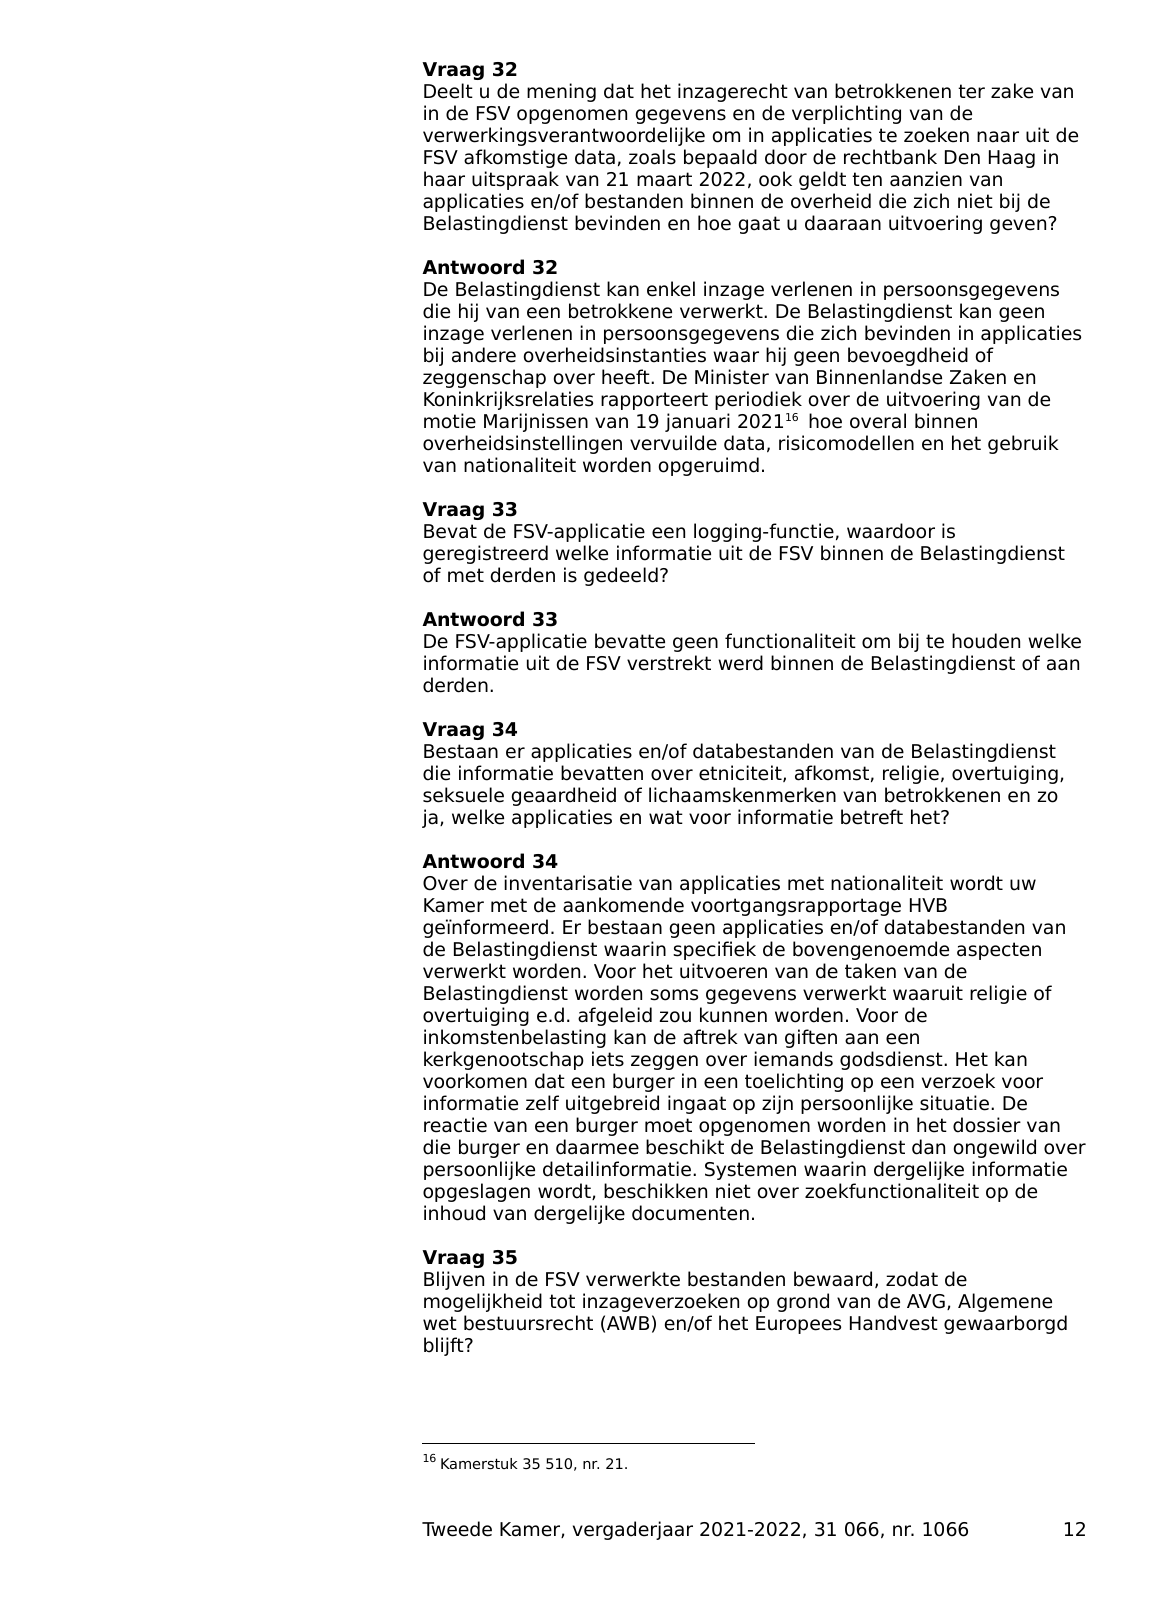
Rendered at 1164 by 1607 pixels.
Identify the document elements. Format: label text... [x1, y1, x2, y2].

text Bestaan er applicaties en/of databestanden van de Belastingdienst die informatie bevatten over etniciteit, afkomst, religie, overtuiging, seksuele geaardheid of lichaamskenmerken van betrokkenen en zo ja, welke applicaties en wat voor informatie betreft het? [422, 741, 1087, 829]
subtitle Vraag 33 [422, 499, 1087, 521]
text Deelt u de mening dat het inzagerecht van betrokkenen ter zake van in de FSV opgenomen gegevens en de verplichting van de verwerkingsverantwoordelijke om in applicaties te zoeken naar uit de FSV afkomstige data, zoals bepaald door de rechtbank Den Haag in haar uitspraak van 21 maart 2022, ook geldt ten aanzien van applicaties en/of bestanden binnen de overheid die zich niet bij de Belastingdienst bevinden en hoe gaat u daaraan uitvoering geven? [422, 81, 1087, 235]
text De FSV-applicatie bevatte geen functionaliteit om bij te houden welke informatie uit de FSV verstrekt werd binnen de Belastingdienst of aan derden. [422, 631, 1087, 697]
subtitle Vraag 34 [422, 719, 1087, 741]
text De Belastingdienst kan enkel inzage verlenen in persoonsgegevens die hij van een betrokkene verwerkt. De Belastingdienst kan geen inzage verlenen in persoonsgegevens die zich bevinden in applicaties bij andere overheidsinstanties waar hij geen bevoegdheid of zeggenschap over heeft. De Minister van Binnenlandse Zaken en Koninkrijksrelaties rapporteert periodiek over de uitvoering van de motie Marijnissen van 19 januari 2021 hoe overal binnen overheidsinstellingen vervuilde data, risicomodellen en het gebruik van nationaliteit worden opgeruimd. [422, 279, 1087, 477]
subtitle Vraag 35 [422, 1247, 1087, 1269]
subtitle Antwoord 34 [422, 851, 1087, 873]
subtitle Vraag 32 [422, 59, 1087, 81]
subtitle Antwoord 33 [422, 609, 1087, 631]
text Blijven in de FSV verwerkte bestanden bewaard, zodat de mogelijkheid tot inzageverzoeken op grond van de AVG, Algemene wet bestuursrecht (AWB) en/of het Europees Handvest gewaarborgd blijft? [422, 1269, 1087, 1357]
subtitle Antwoord 32 [422, 257, 1087, 279]
text Bevat de FSV-applicatie een logging-functie, waardoor is geregistreerd welke informatie uit de FSV binnen de Belastingdienst of met derden is gedeeld? [422, 521, 1087, 587]
text Kamerstuk 35 510, nr. 21. [422, 1452, 1087, 1474]
text Over de inventarisatie van applicaties met nationaliteit wordt uw Kamer met de aankomende voortgangsrapportage HVB geïnformeerd. Er bestaan geen applicaties en/of databestanden van de Belastingdienst waarin specifiek de bovengenoemde aspecten verwerkt worden. Voor het uitvoeren van de taken van de Belastingdienst worden soms gegevens verwerkt waaruit religie of overtuiging e.d. afgeleid zou kunnen worden. Voor de inkomstenbelasting kan de aftrek van giften aan een kerkgenootschap iets zeggen over iemands godsdienst. Het kan voorkomen dat een burger in een toelichting op een verzoek voor informatie zelf uitgebreid ingaat op zijn persoonlijke situatie. De reactie van een burger moet opgenomen worden in het dossier van die burger en daarmee beschikt de Belastingdienst dan ongewild over persoonlijke detailinformatie. Systemen waarin dergelijke informatie opgeslagen wordt, beschikken niet over zoekfunctionaliteit op de inhoud van dergelijke documenten. [422, 873, 1087, 1225]
